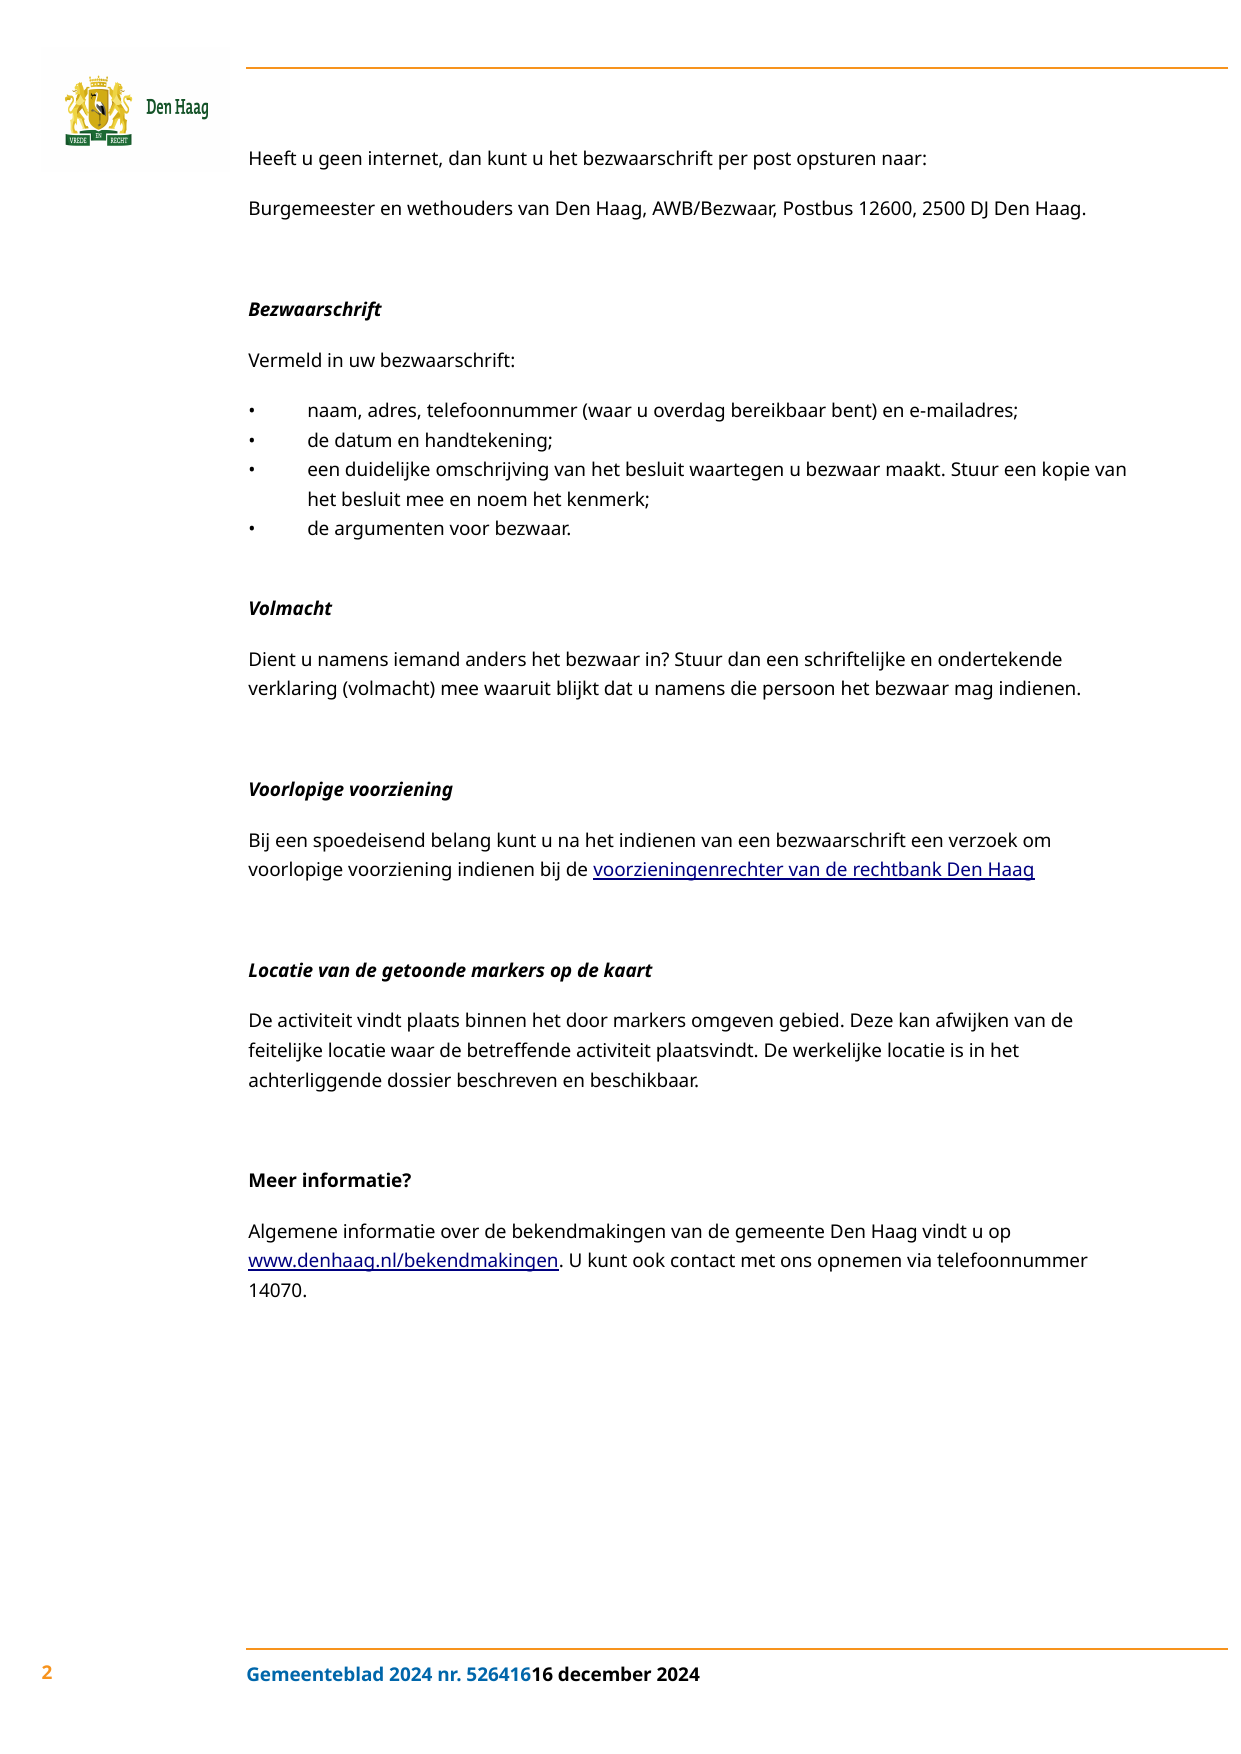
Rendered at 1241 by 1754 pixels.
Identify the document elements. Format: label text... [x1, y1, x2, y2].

text Dient u namens iemand anders het bezwaar in? Stuur dan een schriftelijke en ondertekende verklaring (volmacht) mee waaruit blijkt dat u namens die persoon het bezwaar mag indienen. [248, 646, 1152, 701]
list de argumenten voor bezwaar. [248, 516, 1152, 541]
text Vermeld in uw bezwaarschrift: [248, 347, 1152, 373]
text Voorlopige voorziening [248, 776, 1152, 802]
picture [41, 47, 231, 172]
text Locatie van de getoonde markers op de kaart [248, 957, 1152, 983]
list een duidelijke omschrijving van het besluit waartegen u bezwaar maakt. Stuur een kopie van het besluit mee en noem het kenmerk; [248, 456, 1152, 512]
list naam, adres, telefoonnummer (waar u overdag bereikbaar bent) en e-mailadres; [248, 397, 1152, 423]
text Bezwaarschrift [248, 296, 1152, 322]
text Algemene informatie over de bekendmakingen van de gemeente Den Haag vindt u op www.denhaag.nl/bekendmakingen. U kunt ook contact met ons opnemen via telefoonnummer 14070. [248, 1218, 1152, 1303]
text Bij een spoedeisend belang kunt u na het indienen van een bezwaarschrift een verzoek om voorlopige voorziening indienen bij de voorzieningenrechter van de rechtbank Den Haag [248, 827, 1152, 882]
text Heeft u geen internet, dan kunt u het bezwaarschrift per post opsturen naar: [248, 145, 1152, 171]
text Volmacht [248, 596, 1152, 621]
list de datum en handtekening; [248, 427, 1152, 453]
text De activiteit vindt plaats binnen het door markers omgeven gebied. Deze kan afwijken van de feitelijke locatie waar de betreffende activiteit plaatsvindt. De werkelijke locatie is in het achterliggende dossier beschreven en beschikbaar. [248, 1008, 1152, 1093]
text Burgemeester en wethouders van Den Haag, AWB/Bezwaar, Postbus 12600, 2500 DJ Den Haag. [248, 196, 1152, 221]
text Meer informatie? [248, 1168, 1152, 1193]
